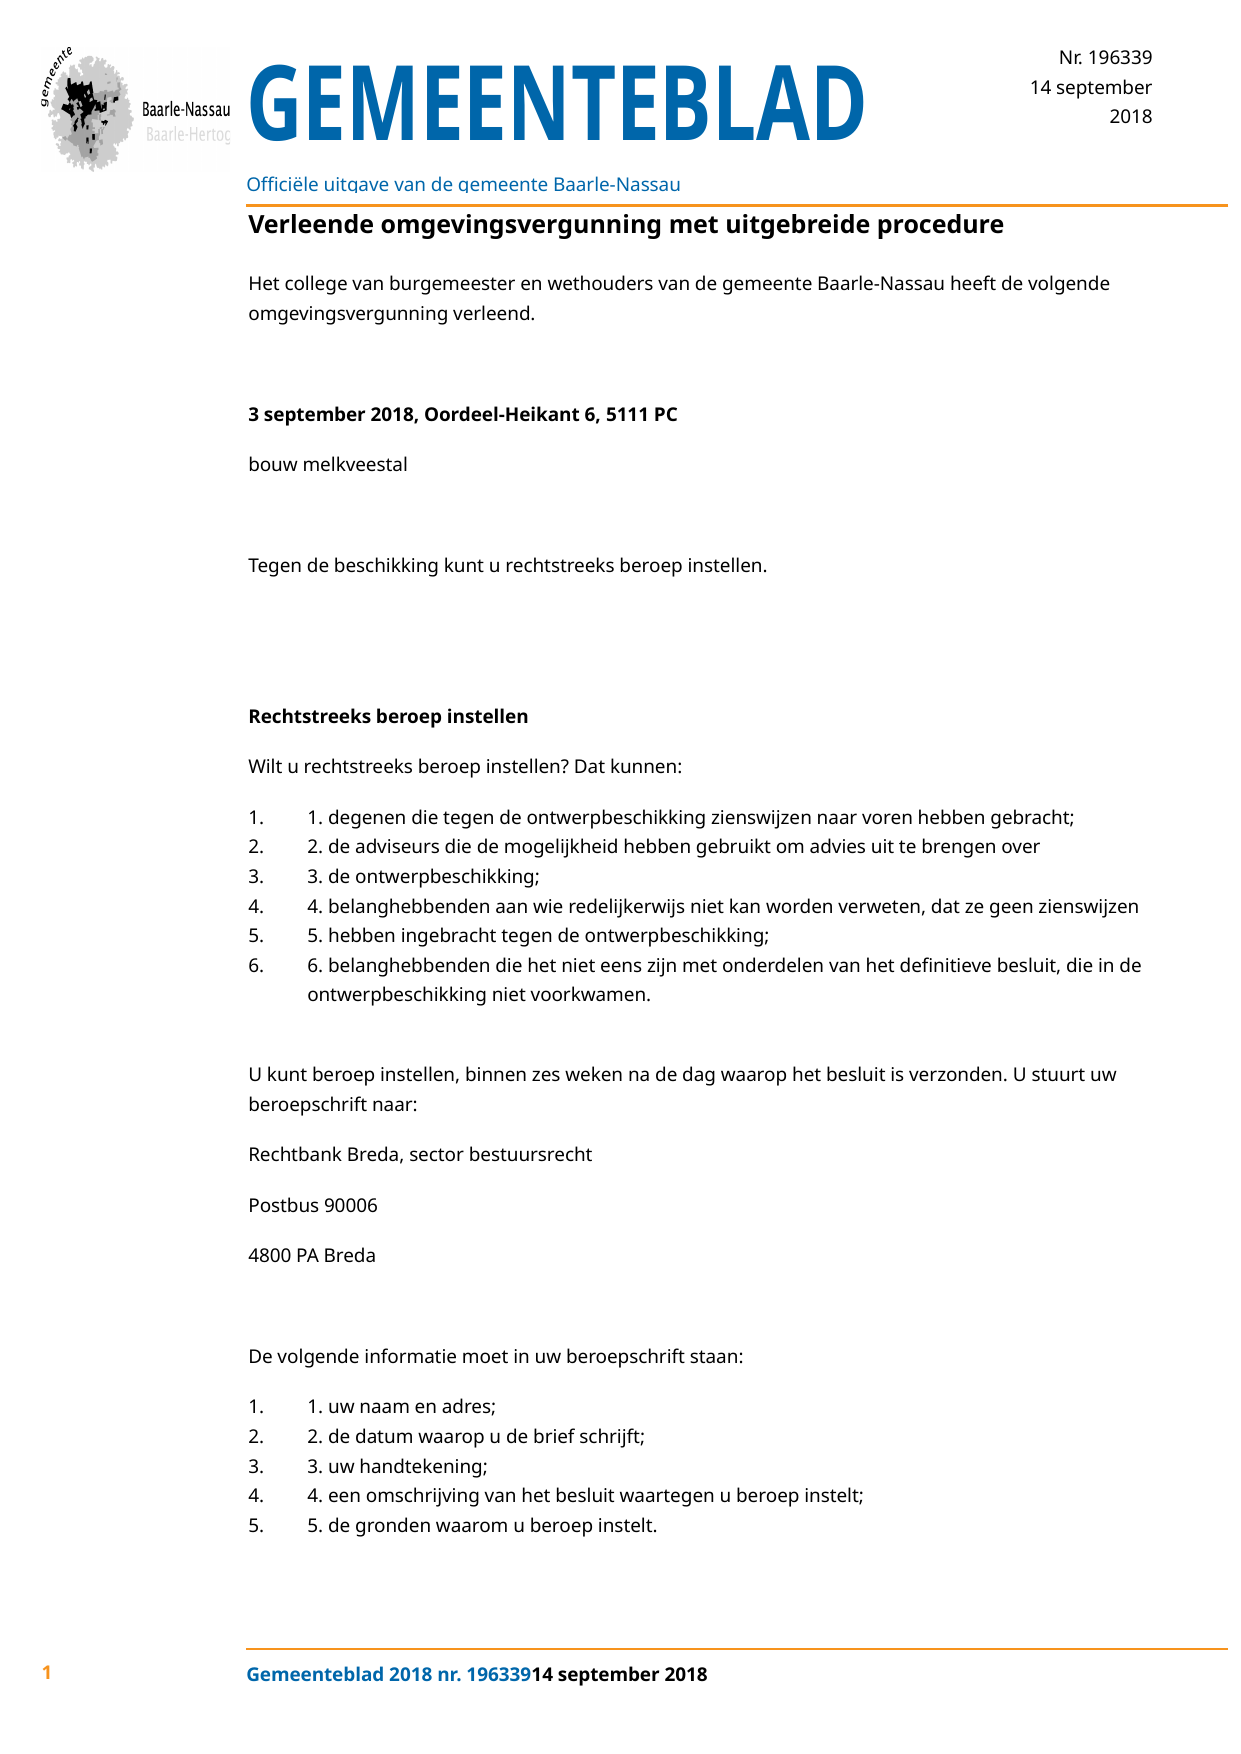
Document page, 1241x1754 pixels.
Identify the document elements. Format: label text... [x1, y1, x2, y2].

text ­ [248, 653, 1152, 678]
list 3. de ontwerpbeschikking; [248, 863, 1152, 889]
list 3. uw handtekening; [248, 1453, 1152, 1478]
text Rechtstreeks beroep instellen [248, 703, 1152, 729]
list 4. belanghebbenden aan wie redelijkerwijs niet kan worden verweten, dat ze geen zienswijzen [248, 893, 1152, 918]
text Tegen de beschikking kunt u rechtstreeks beroep instellen. [248, 552, 1152, 578]
text Verleende omgevingsvergunning met uitgebreide procedure [248, 207, 1152, 241]
list 6. belanghebbenden die het niet eens zijn met onderdelen van het definitieve besluit, die in de ontwerpbeschikking niet voorkwamen. [248, 952, 1152, 1007]
list 5. hebben ingebracht tegen de ontwerpbeschikking; [248, 922, 1152, 948]
text Wilt u rechtstreeks beroep instellen? Dat kunnen: [248, 754, 1152, 779]
text bouw melkveestal [248, 451, 1152, 477]
text Het college van burgemeester en wethouders van de gemeente Baarle-Nassau heeft de volgende omgevingsvergunning verleend. [248, 270, 1152, 326]
list 4. een omschrijving van het besluit waartegen u beroep instelt; [248, 1482, 1152, 1508]
list 2. de datum waarop u de brief schrijft; [248, 1423, 1152, 1449]
text Rechtbank Breda, sector bestuursrecht [248, 1142, 1152, 1167]
text 3 september 2018, Oordeel-Heikant 6, 5111 PC [248, 401, 1152, 426]
text De volgende informatie moet in uw beroepschrift staan: [248, 1343, 1152, 1369]
list 1. degenen die tegen de ontwerpbeschikking zienswijzen naar voren hebben gebracht; [248, 804, 1152, 830]
text 4800 PA Breda [248, 1242, 1152, 1268]
list 5. de gronden waarom u beroep instelt. [248, 1512, 1152, 1538]
list 2. de adviseurs die de mogelijkheid hebben gebruikt om advies uit te brengen over [248, 834, 1152, 859]
list 1. uw naam en adres; [248, 1394, 1152, 1419]
text Postbus 90006 [248, 1192, 1152, 1218]
text U kunt beroep instellen, binnen zes weken na de dag waarop het besluit is verzonden. U stuurt uw beroepschrift naar: [248, 1062, 1152, 1117]
picture [41, 47, 231, 172]
